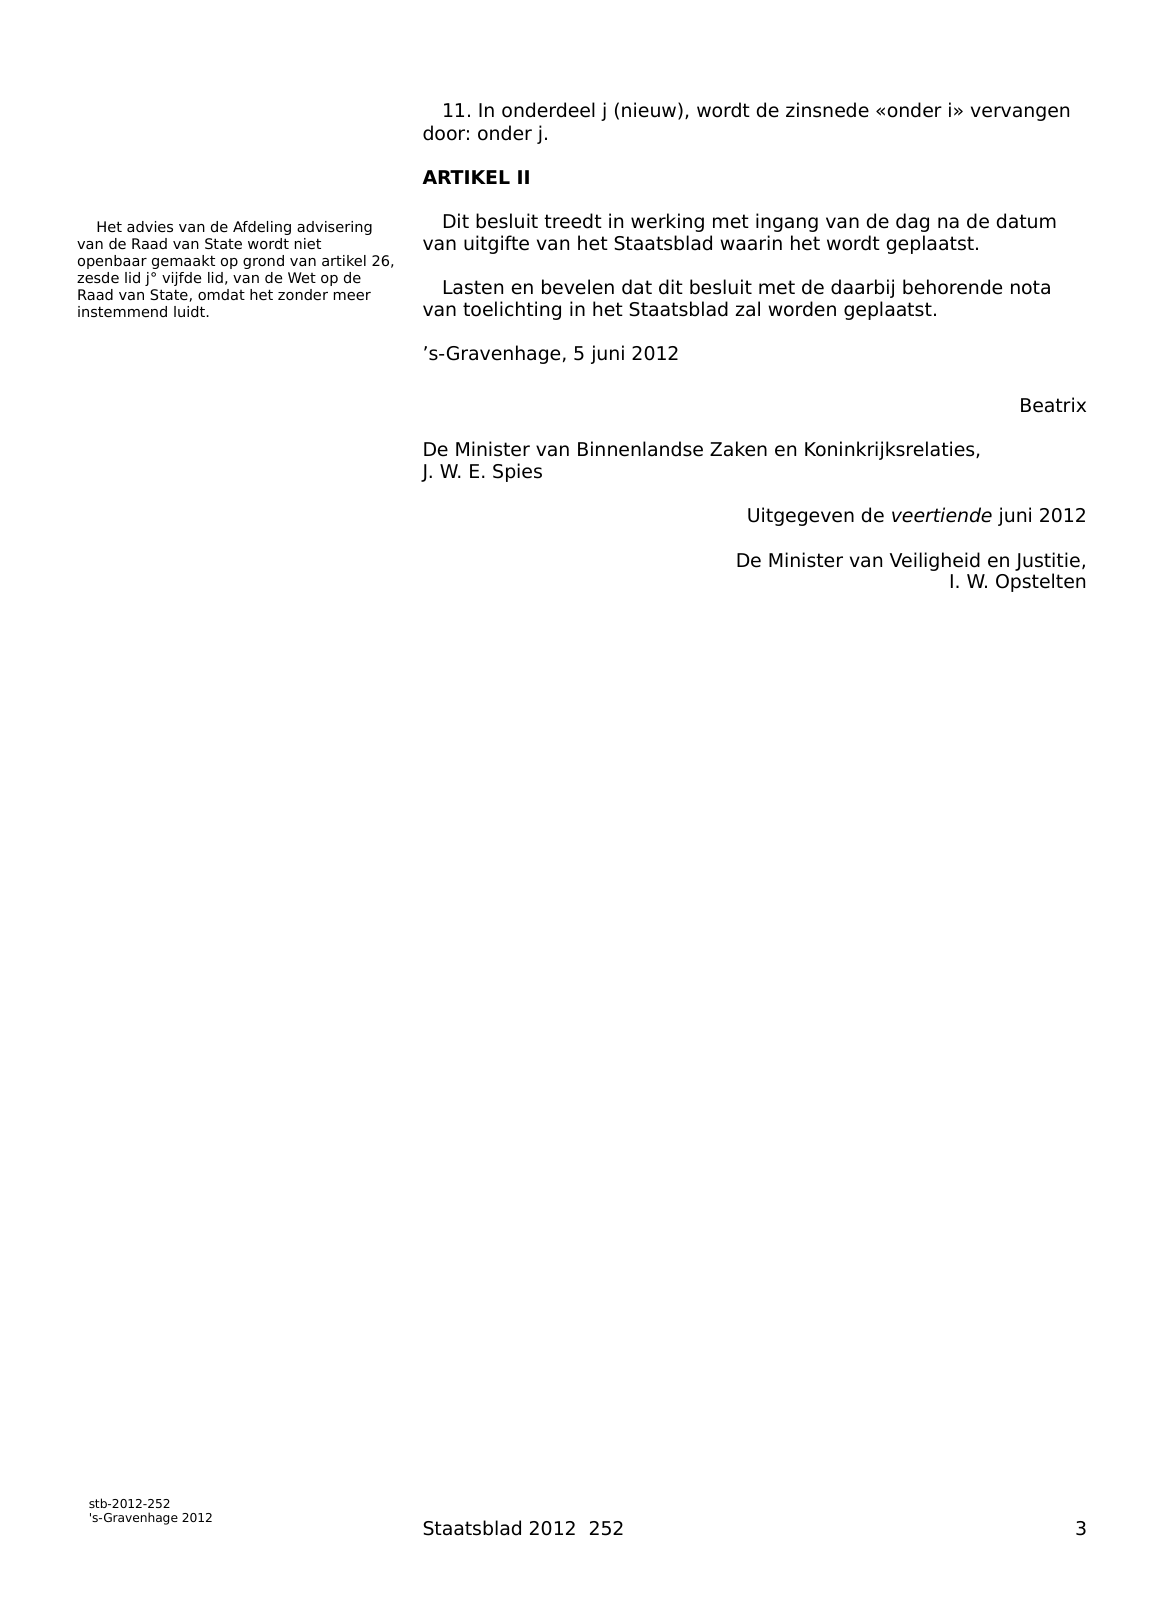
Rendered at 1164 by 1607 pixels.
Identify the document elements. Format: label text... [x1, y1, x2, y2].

text ’s-Gravenhage, 5 juni 2012 [422, 343, 1087, 365]
text Dit besluit treedt in werking met ingang van de dag na de datum van uitgifte van het Staatsblad waarin het wordt geplaatst. [422, 211, 1087, 255]
text De Minister van Binnenlandse Zaken en Koninkrijksrelaties, J. W. E. Spies [422, 439, 1087, 483]
text De Minister van Veiligheid en Justitie, I. W. Opstelten [422, 549, 1087, 593]
text 11. In onderdeel j (nieuw), wordt de zinsnede «onder i» vervangen door: onder j. [422, 100, 1087, 144]
text 's-Gravenhage 2012 [88, 1511, 323, 1525]
text Lasten en bevelen dat dit besluit met de daarbij behorende nota van toelichting in het Staatsblad zal worden geplaatst. [422, 277, 1087, 321]
text Het advies van de Afdeling advisering van de Raad van State wordt niet openbaar gemaakt op grond van artikel 26, zesde lid j° vijfde lid, van de Wet op de Raad van State, omdat het zonder meer instemmend luidt. [77, 219, 396, 321]
subtitle ARTIKEL II [422, 167, 1087, 188]
text stb-2012-252 [88, 1497, 323, 1511]
text Beatrix [422, 395, 1087, 417]
text Uitgegeven de veertiende juni 2012 [422, 505, 1087, 527]
